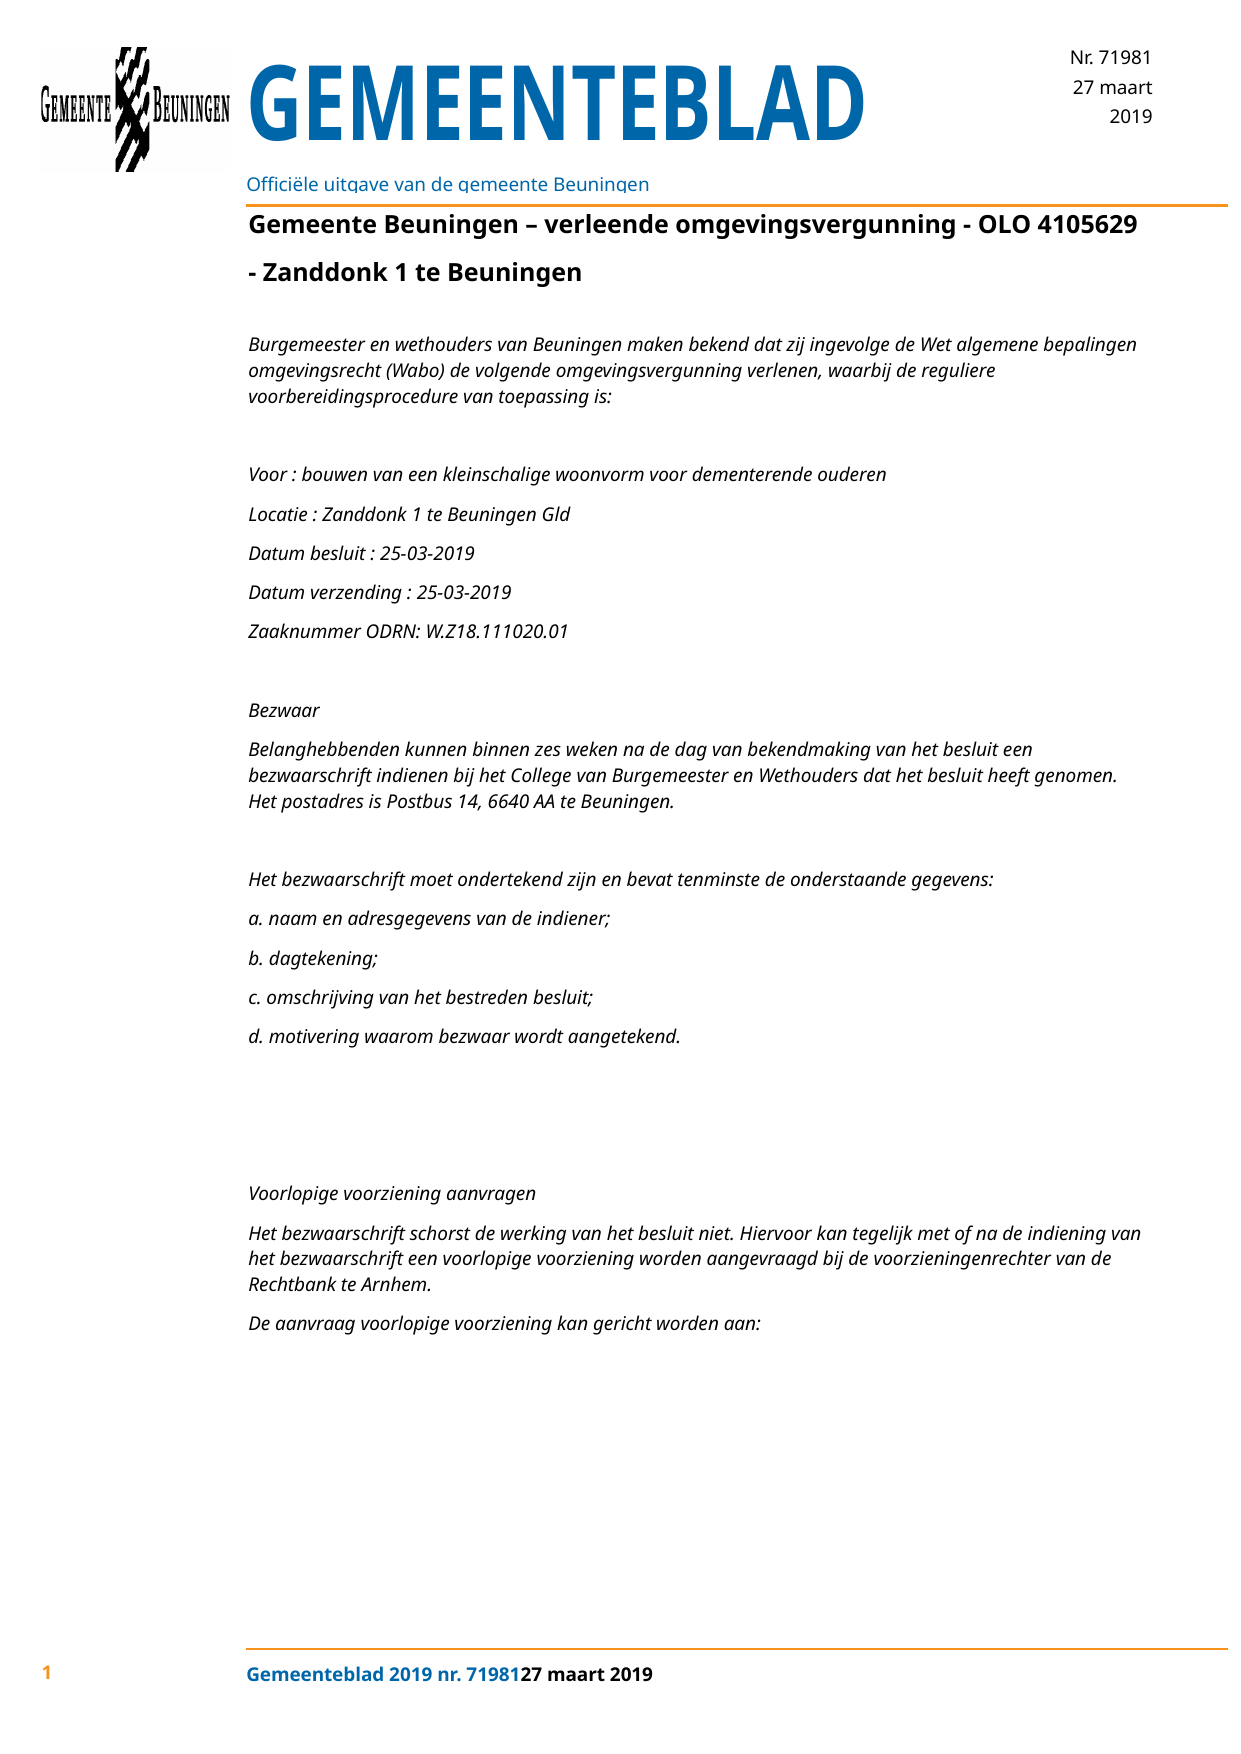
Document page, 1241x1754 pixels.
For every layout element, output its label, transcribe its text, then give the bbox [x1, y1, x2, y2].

text De aanvraag voorlopige voorziening kan gericht worden aan: [248, 1311, 1152, 1336]
text Datum verzending : 25-03-2019 [248, 579, 1152, 605]
text Zaaknummer ODRN: W.Z18.111020.01 [248, 618, 1152, 644]
text Het bezwaarschrift moet ondertekend zijn en bevat tenminste de onderstaande gegevens: [248, 866, 1152, 892]
picture [41, 47, 231, 172]
text a. naam en adresgegevens van de indiener; [248, 906, 1152, 931]
text Gemeente Beuningen – verleende omgevingsvergunning - OLO 4105629 - Zanddonk 1 te Beuningen [248, 207, 1152, 288]
text Locatie : Zanddonk 1 te Beuningen Gld [248, 501, 1152, 526]
text Belanghebbenden kunnen binnen zes weken na de dag van bekendmaking van het besluit een bezwaarschrift indienen bij het College van Burgemeester en Wethouders dat het besluit heeft genomen. Het postadres is Postbus 14, 6640 AA te Beuningen. [248, 736, 1152, 813]
text Bezwaar [248, 697, 1152, 723]
text Het bezwaarschrift schorst de werking van het besluit niet. Hiervoor kan tegelijk met of na de indiening van het bezwaarschrift een voorlopige voorziening worden aangevraagd bij de voorzieningenrechter van de Rechtbank te Arnhem. [248, 1220, 1152, 1297]
text Burgemeester en wethouders van Beuningen maken bekend dat zij ingevolge de Wet algemene bepalingen omgevingsrecht (Wabo) de volgende omgevingsvergunning verlenen, waarbij de reguliere voorbereidingsprocedure van toepassing is: [248, 331, 1152, 409]
text d. motivering waarom bezwaar wordt aangetekend. [248, 1023, 1152, 1049]
text Voor : bouwen van een kleinschalige woonvorm voor dementerende ouderen [248, 461, 1152, 487]
text Datum besluit : 25-03-2019 [248, 540, 1152, 566]
text c. omschrijving van het bestreden besluit; [248, 984, 1152, 1010]
text b. dagtekening; [248, 945, 1152, 971]
text Voorlopige voorziening aanvragen [248, 1181, 1152, 1206]
